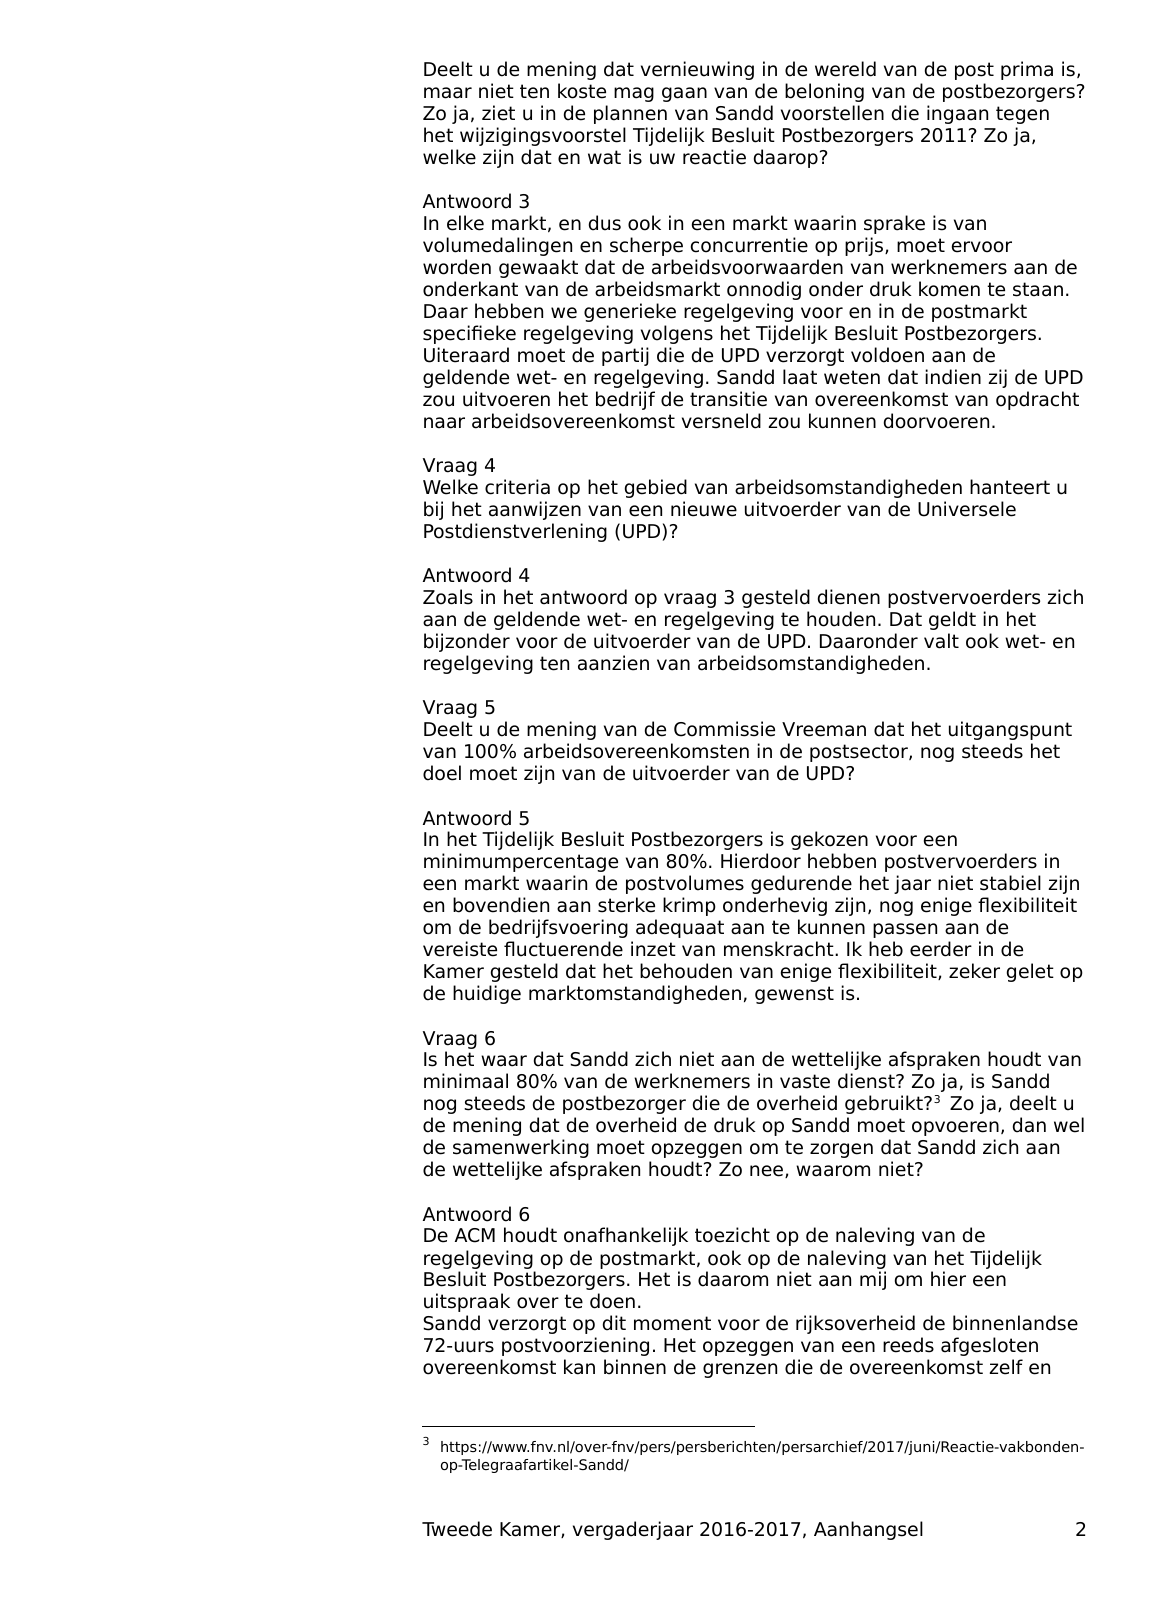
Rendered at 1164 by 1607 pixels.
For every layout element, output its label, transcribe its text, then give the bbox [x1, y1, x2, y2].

text Deelt u de mening dat vernieuwing in de wereld van de post prima is, maar niet ten koste mag gaan van de beloning van de postbezorgers? Zo ja, ziet u in de plannen van Sandd voorstellen die ingaan tegen het wijzigingsvoorstel Tijdelijk Besluit Postbezorgers 2011? Zo ja, welke zijn dat en wat is uw reactie daarop? [422, 59, 1087, 169]
text In het Tijdelijk Besluit Postbezorgers is gekozen voor een minimumpercentage van 80%. Hierdoor hebben postvervoerders in een markt waarin de postvolumes gedurende het jaar niet stabiel zijn en bovendien aan sterke krimp onderhevig zijn, nog enige flexibiliteit om de bedrijfsvoering adequaat aan te kunnen passen aan de vereiste fluctuerende inzet van menskracht. Ik heb eerder in de Kamer gesteld dat het behouden van enige flexibiliteit, zeker gelet op de huidige marktomstandigheden, gewenst is. [422, 829, 1087, 1005]
text https://www.fnv.nl/over-fnv/pers/persberichten/persarchief/2017/juni/Reactie-vakbonden-op-Telegraafartikel-Sandd/ [422, 1435, 1087, 1474]
text Zoals in het antwoord op vraag 3 gesteld dienen postvervoerders zich aan de geldende wet- en regelgeving te houden. Dat geldt in het bijzonder voor de uitvoerder van de UPD. Daaronder valt ook wet- en regelgeving ten aanzien van arbeidsomstandigheden. [422, 587, 1087, 675]
text Antwoord 4 [422, 565, 1087, 587]
text De ACM houdt onafhankelijk toezicht op de naleving van de regelgeving op de postmarkt, ook op de naleving van het Tijdelijk Besluit Postbezorgers. Het is daarom niet aan mij om hier een uitspraak over te doen. [422, 1225, 1087, 1313]
text Sandd verzorgt op dit moment voor de rijksoverheid de binnenlandse 72-uurs postvoorziening. Het opzeggen van een reeds afgesloten overeenkomst kan binnen de grenzen die de overeenkomst zelf en [422, 1313, 1087, 1379]
text Antwoord 6 [422, 1203, 1087, 1225]
text Is het waar dat Sandd zich niet aan de wettelijke afspraken houdt van minimaal 80% van de werknemers in vaste dienst? Zo ja, is Sandd nog steeds de postbezorger die de overheid gebruikt? Zo ja, deelt u de mening dat de overheid de druk op Sandd moet opvoeren, dan wel de samenwerking moet opzeggen om te zorgen dat Sandd zich aan de wettelijke afspraken houdt? Zo nee, waarom niet? [422, 1049, 1087, 1181]
text Deelt u de mening van de Commissie Vreeman dat het uitgangspunt van 100% arbeidsovereenkomsten in de postsector, nog steeds het doel moet zijn van de uitvoerder van de UPD? [422, 719, 1087, 785]
text Antwoord 5 [422, 807, 1087, 829]
text In elke markt, en dus ook in een markt waarin sprake is van volumedalingen en scherpe concurrentie op prijs, moet ervoor worden gewaakt dat de arbeidsvoorwaarden van werknemers aan de onderkant van de arbeidsmarkt onnodig onder druk komen te staan. Daar hebben we generieke regelgeving voor en in de postmarkt specifieke regelgeving volgens het Tijdelijk Besluit Postbezorgers. Uiteraard moet de partij die de UPD verzorgt voldoen aan de geldende wet- en regelgeving. Sandd laat weten dat indien zij de UPD zou uitvoeren het bedrijf de transitie van overeenkomst van opdracht naar arbeidsovereenkomst versneld zou kunnen doorvoeren. [422, 213, 1087, 433]
text Vraag 6 [422, 1027, 1087, 1049]
text Antwoord 3 [422, 191, 1087, 213]
text Vraag 4 [422, 455, 1087, 477]
text Welke criteria op het gebied van arbeidsomstandigheden hanteert u bij het aanwijzen van een nieuwe uitvoerder van de Universele Postdienstverlening (UPD)? [422, 477, 1087, 543]
text Vraag 5 [422, 697, 1087, 719]
